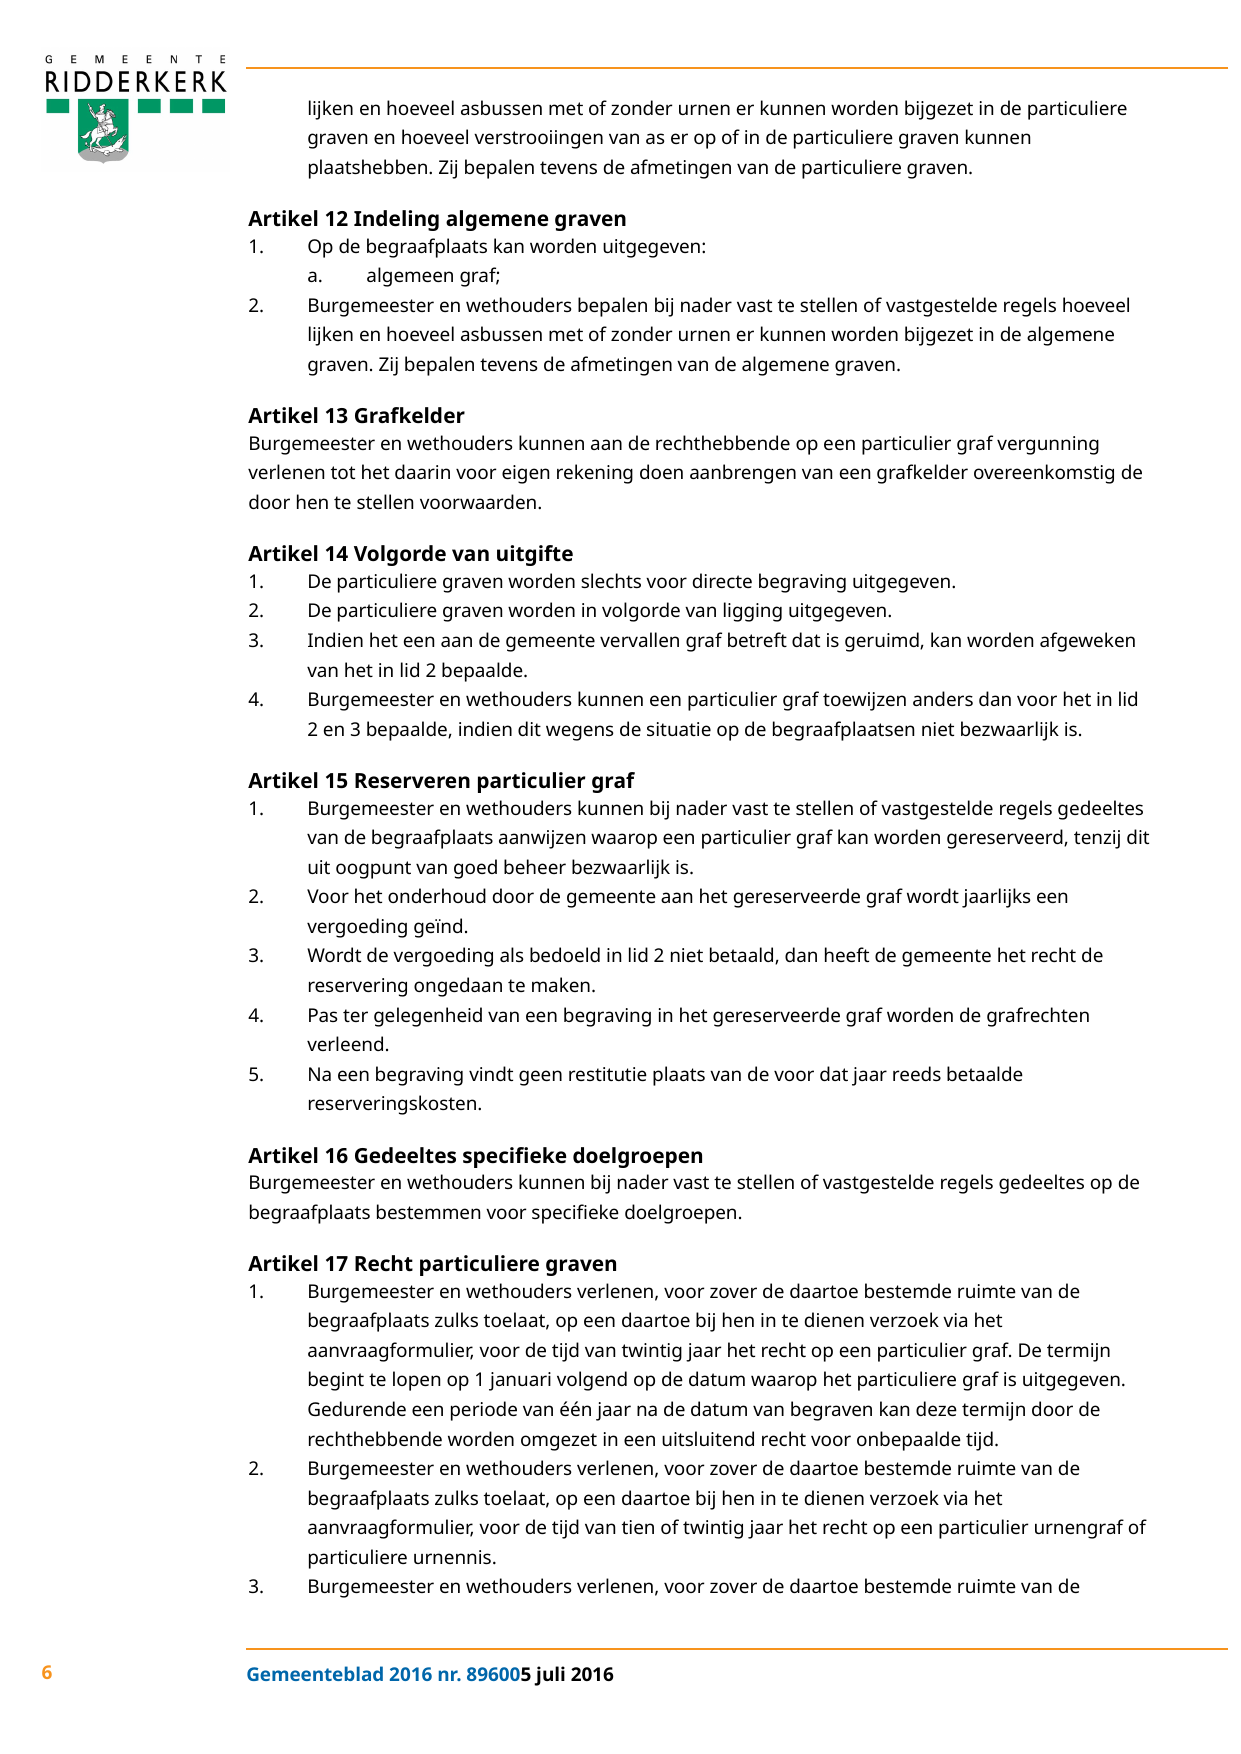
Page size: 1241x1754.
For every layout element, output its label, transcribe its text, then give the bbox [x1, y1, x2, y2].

text Artikel 17 Recht particuliere graven [248, 1249, 1152, 1278]
list Burgemeester en wethouders kunnen bij nader vast te stellen of vastgestelde regels gedeeltes van de begraafplaats aanwijzen waarop een particulier graf kan worden gereserveerd, tenzij dit uit oogpunt van goed beheer bezwaarlijk is. [248, 795, 1152, 880]
list Burgemeester en wethouders bepalen bij nader vast te stellen of vastgestelde regels hoeveel lijken en hoeveel asbussen met of zonder urnen er kunnen worden bijgezet in de algemene graven. Zij bepalen tevens de afmetingen van de algemene graven. [248, 292, 1152, 377]
list Burgemeester en wethouders verlenen, voor zover de daartoe bestemde ruimte van de begraafplaats zulks toelaat, op een daartoe bij hen in te dienen verzoek via het aanvraagformulier, voor de tijd van tien of twintig jaar het recht op een particulier urnengraf of particuliere urnennis. [248, 1455, 1152, 1570]
text Artikel 15 Reserveren particulier graf [248, 766, 1152, 795]
list lijken en hoeveel asbussen met of zonder urnen er kunnen worden bijgezet in de particuliere graven en hoeveel verstrooiingen van as er op of in de particuliere graven kunnen plaatshebben. Zij bepalen tevens de afmetingen van de particuliere graven. [248, 95, 1152, 180]
list Op de begraafplaats kan worden uitgegeven: [248, 233, 1152, 258]
picture [41, 47, 231, 172]
list Burgemeester en wethouders verlenen, voor zover de daartoe bestemde ruimte van de begraafplaats zulks toelaat, op een daartoe bij hen in te dienen verzoek via het aanvraagformulier, voor de tijd van twintig jaar het recht op een particulier graf. De termijn begint te lopen op 1 januari volgend op de datum waarop het particuliere graf is uitgegeven. Gedurende een periode van één jaar na de datum van begraven kan deze termijn door de rechthebbende worden omgezet in een uitsluitend recht voor onbepaalde tijd. [248, 1278, 1152, 1452]
list Indien het een aan de gemeente vervallen graf betreft dat is geruimd, kan worden afgeweken van het in lid 2 bepaalde. [248, 627, 1152, 682]
text Burgemeester en wethouders kunnen aan de rechthebbende op een particulier graf vergunning verlenen tot het daarin voor eigen rekening doen aanbrengen van een grafkelder overeenkomstig de door hen te stellen voorwaarden. [248, 430, 1152, 515]
list Na een begraving vindt geen restitutie plaats van de voor dat jaar reeds betaalde reserveringskosten. [248, 1061, 1152, 1116]
list De particuliere graven worden in volgorde van ligging uitgegeven. [248, 598, 1152, 623]
list Wordt de vergoeding als bedoeld in lid 2 niet betaald, dan heeft de gemeente het recht de reservering ongedaan te maken. [248, 943, 1152, 998]
list Burgemeester en wethouders verlenen, voor zover de daartoe bestemde ruimte van de [248, 1574, 1152, 1599]
list algemeen graf; [307, 262, 1152, 288]
text Artikel 14 Volgorde van uitgifte [248, 539, 1152, 568]
text Burgemeester en wethouders kunnen bij nader vast te stellen of vastgestelde regels gedeeltes op de begraafplaats bestemmen voor specifieke doelgroepen. [248, 1169, 1152, 1225]
text Artikel 12 Indeling algemene graven [248, 204, 1152, 233]
list Burgemeester en wethouders kunnen een particulier graf toewijzen anders dan voor het in lid 2 en 3 bepaalde, indien dit wegens de situatie op de begraafplaatsen niet bezwaarlijk is. [248, 686, 1152, 742]
text Artikel 16 Gedeeltes specifieke doelgroepen [248, 1141, 1152, 1169]
list Pas ter gelegenheid van een begraving in het gereserveerde graf worden de grafrechten verleend. [248, 1002, 1152, 1057]
list Voor het onderhoud door de gemeente aan het gereserveerde graf wordt jaarlijks een vergoeding geïnd. [248, 883, 1152, 939]
text Artikel 13 Grafkelder [248, 402, 1152, 430]
list De particuliere graven worden slechts voor directe begraving uitgegeven. [248, 568, 1152, 594]
